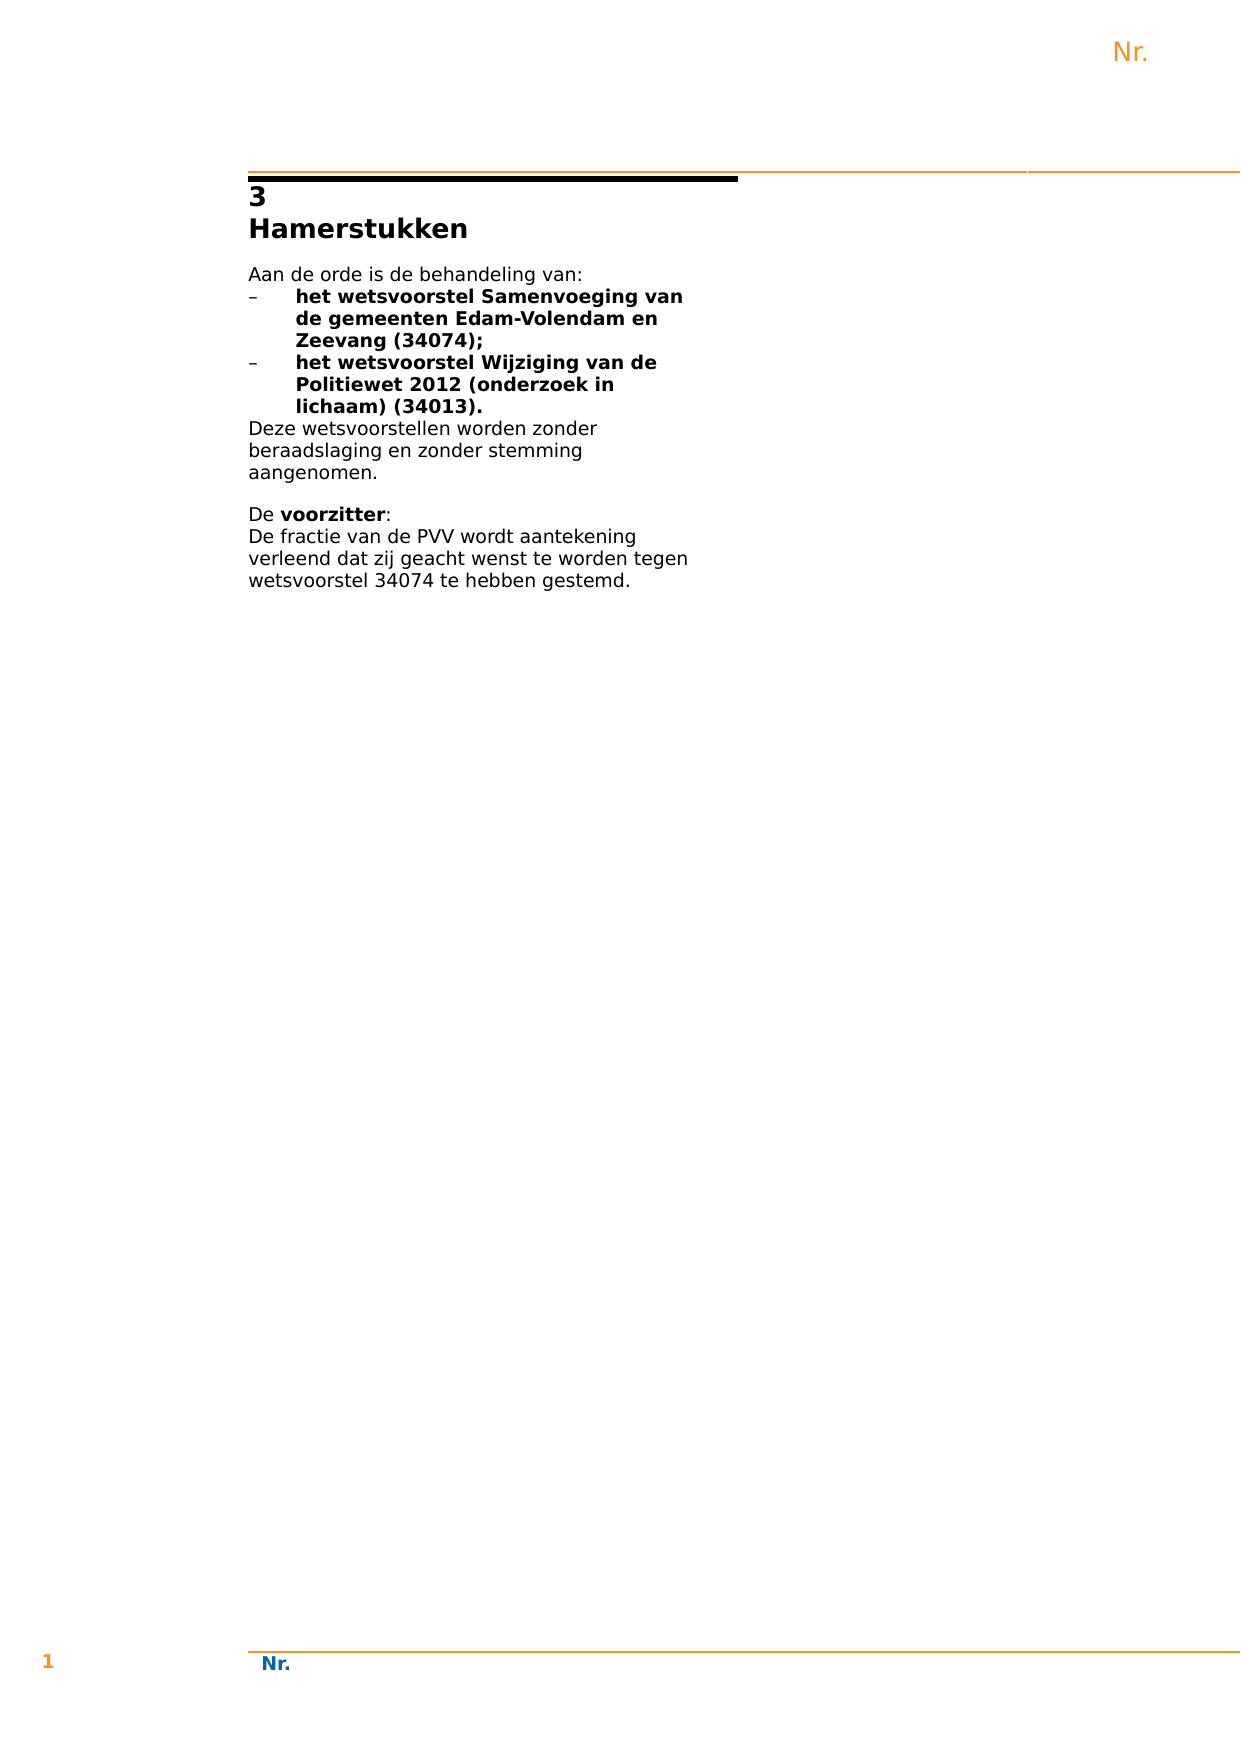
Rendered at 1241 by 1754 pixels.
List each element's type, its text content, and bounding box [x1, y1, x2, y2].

text De voorzitter: [248, 504, 691, 526]
list het wetsvoorstel Samenvoeging van de gemeenten Edam-Volendam en Zeevang (34074); [248, 286, 691, 352]
title 3 Hamerstukken [248, 182, 691, 244]
text De fractie van de PVV wordt aantekening verleend dat zij geacht wenst te worden tegen wetsvoorstel 34074 te hebben gestemd. [248, 526, 691, 592]
text Deze wetsvoorstellen worden zonder beraadslaging en zonder stemming aangenomen. [248, 418, 691, 484]
list het wetsvoorstel Wijziging van de Politiewet 2012 (onderzoek in lichaam) (34013). [248, 352, 691, 418]
text Aan de orde is de behandeling van: [248, 264, 691, 286]
